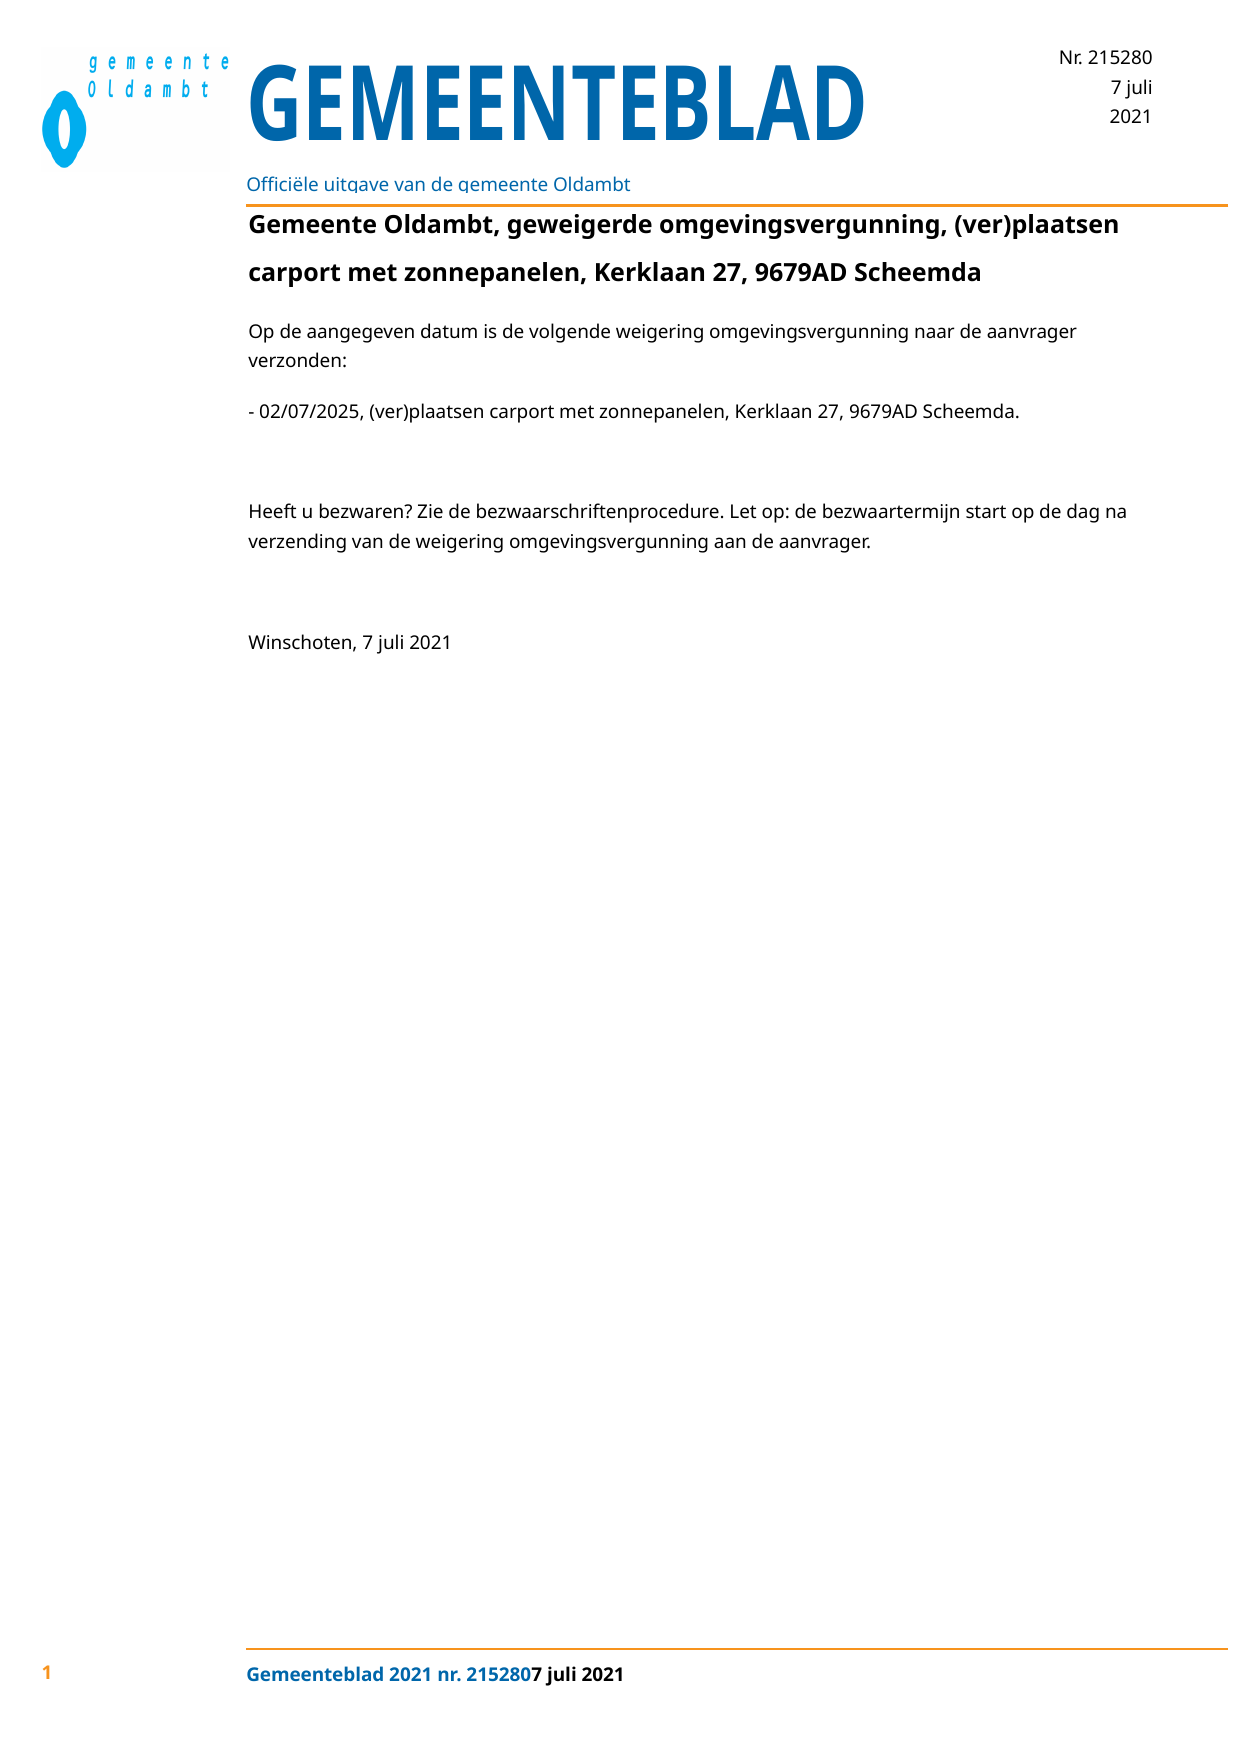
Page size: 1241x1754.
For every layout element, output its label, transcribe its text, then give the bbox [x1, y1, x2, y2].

text - 02/07/2025, (ver)plaatsen carport met zonnepanelen, Kerklaan 27, 9679AD Scheemda. [248, 398, 1152, 424]
picture [41, 47, 231, 172]
text Heeft u bezwaren? Zie de bezwaarschriftenprocedure. Let op: de bezwaartermijn start op de dag na verzending van de weigering omgevingsvergunning aan de aanvrager. [248, 499, 1152, 554]
text Op de aangegeven datum is de volgende weigering omgevingsvergunning naar de aanvrager verzonden: [248, 318, 1152, 373]
text Gemeente Oldambt, geweigerde omgevingsvergunning, (ver)plaatsen carport met zonnepanelen, Kerklaan 27, 9679AD Scheemda [248, 207, 1152, 288]
text Winschoten, 7 juli 2021 [248, 629, 1152, 655]
